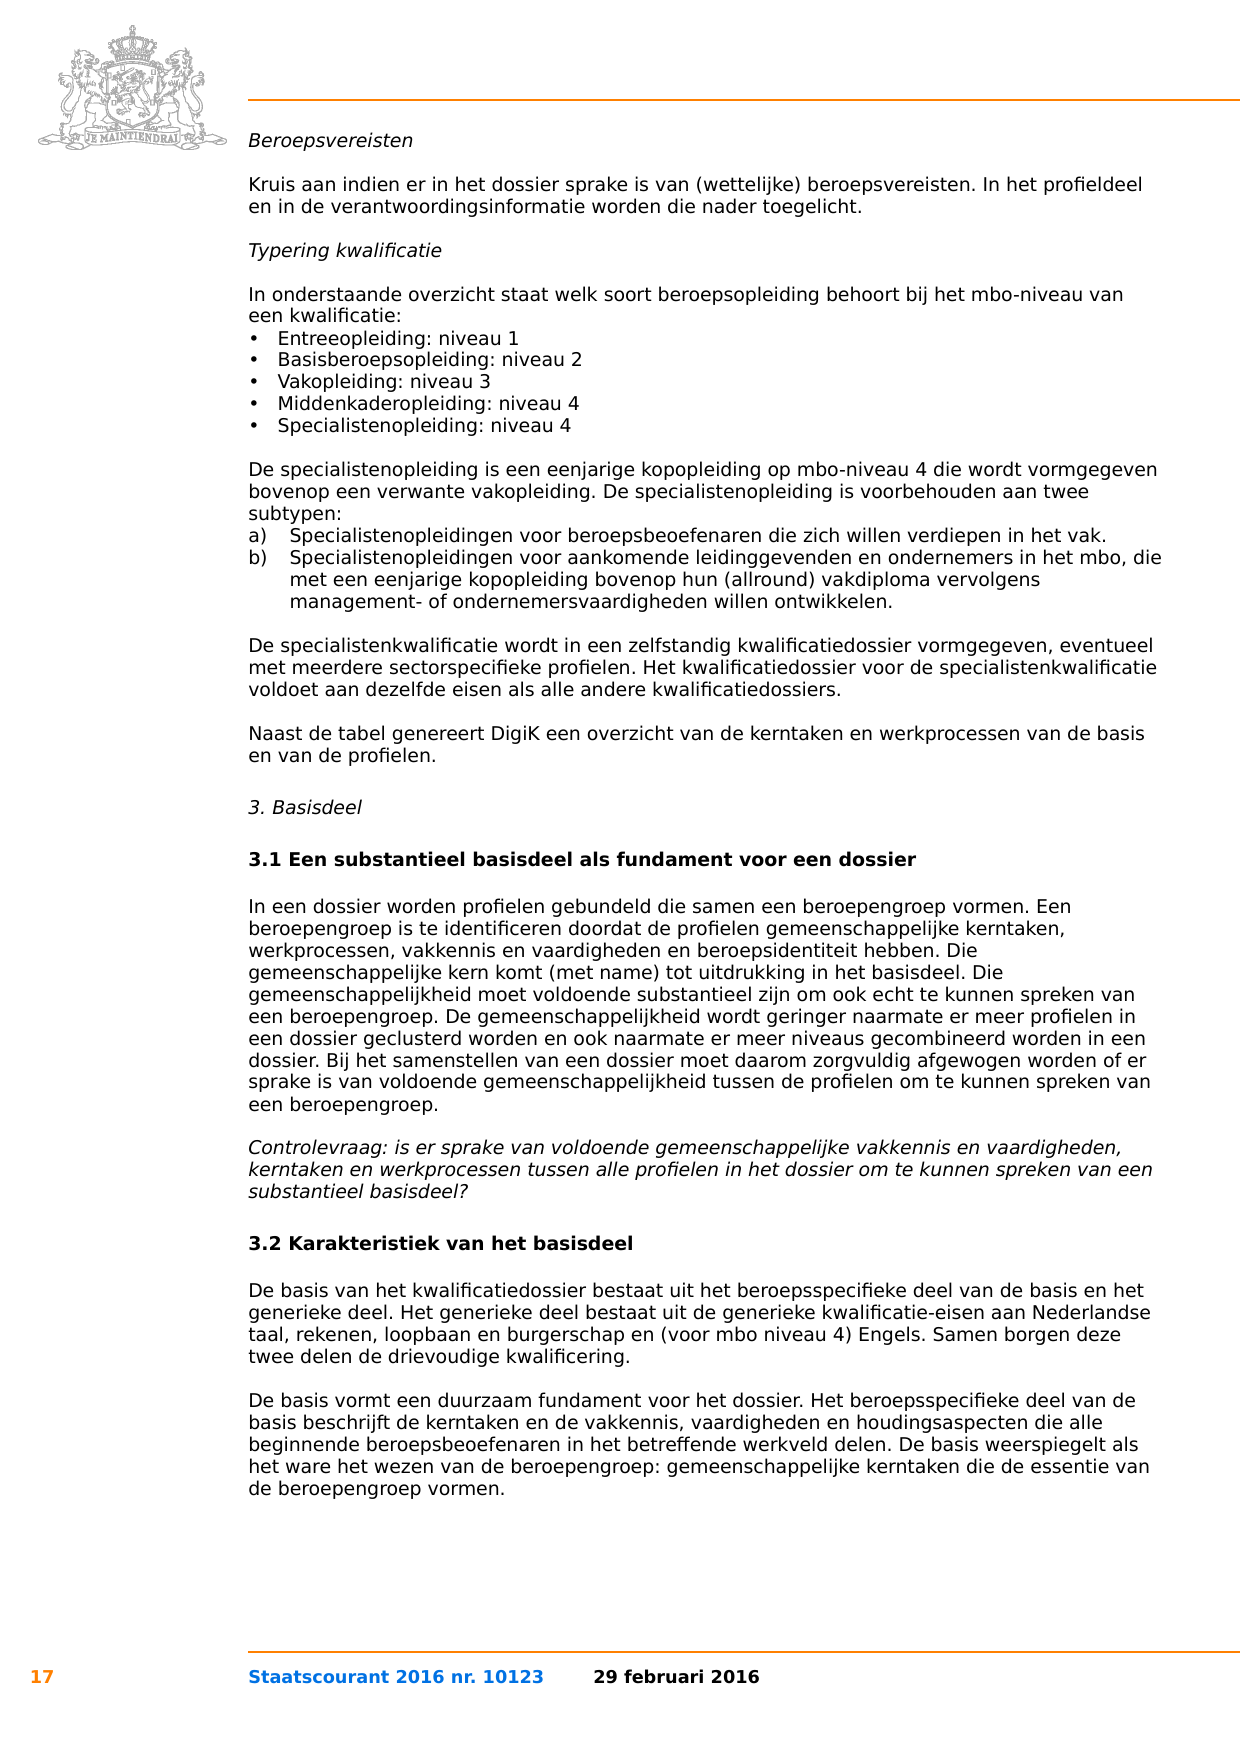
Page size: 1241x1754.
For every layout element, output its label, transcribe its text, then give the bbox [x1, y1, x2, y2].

text • Vakopleiding: niveau 3 [248, 371, 1163, 393]
subtitle 3.2 Karakteristiek van het basisdeel [248, 1233, 1163, 1255]
text • Entreeopleiding: niveau 1 [248, 327, 1163, 349]
text Kruis aan indien er in het dossier sprake is van (wettelijke) beroepsvereisten. In het profieldeel en in de verantwoordingsinformatie worden die nader toegelicht. [248, 174, 1163, 218]
text Controlevraag: is er sprake van voldoende gemeenschappelijke vakkennis en vaardigheden, kerntaken en werkprocessen tussen alle profielen in het dossier om te kunnen spreken van een substantieel basisdeel? [248, 1137, 1163, 1203]
text De specialistenopleiding is een eenjarige kopopleiding op mbo-niveau 4 die wordt vormgegeven bovenop een verwante vakopleiding. De specialistenopleiding is voorbehouden aan twee subtypen: [248, 459, 1163, 525]
text De basis vormt een duurzaam fundament voor het dossier. Het beroepsspecifieke deel van de basis beschrijft de kerntaken en de vakkennis, vaardigheden en houdingsaspecten die alle beginnende beroepsbeoefenaren in het betreffende werkveld delen. De basis weerspiegelt als het ware het wezen van de beroepengroep: gemeenschappelijke kerntaken die de essentie van de beroepengroep vormen. [248, 1390, 1163, 1500]
text In onderstaande overzicht staat welk soort beroepsopleiding behoort bij het mbo-niveau van een kwalificatie: [248, 283, 1163, 327]
subtitle Beroepsvereisten [248, 130, 1163, 152]
subtitle 3. Basisdeel [248, 797, 1163, 819]
text De specialistenkwalificatie wordt in een zelfstandig kwalificatiedossier vormgegeven, eventueel met meerdere sectorspecifieke profielen. Het kwalificatiedossier voor de specialistenkwalificatie voldoet aan dezelfde eisen als alle andere kwalificatiedossiers. [248, 635, 1163, 701]
text b) Specialistenopleidingen voor aankomende leidinggevenden en ondernemers in het mbo, die met een eenjarige kopopleiding bovenop hun (allround) vakdiploma vervolgens management- of ondernemersvaardigheden willen ontwikkelen. [248, 547, 1163, 613]
text a) Specialistenopleidingen voor beroepsbeoefenaren die zich willen verdiepen in het vak. [248, 525, 1163, 547]
picture [38, 25, 227, 150]
text Naast de tabel genereert DigiK een overzicht van de kerntaken en werkprocessen van de basis en van de profielen. [248, 723, 1163, 767]
text In een dossier worden profielen gebundeld die samen een beroepengroep vormen. Een beroepengroep is te identificeren doordat de profielen gemeenschappelijke kerntaken, werkprocessen, vakkennis en vaardigheden en beroepsidentiteit hebben. Die gemeenschappelijke kern komt (met name) tot uitdrukking in het basisdeel. Die gemeenschappelijkheid moet voldoende substantieel zijn om ook echt te kunnen spreken van een beroepengroep. De gemeenschappelijkheid wordt geringer naarmate er meer profielen in een dossier geclusterd worden en ook naarmate er meer niveaus gecombineerd worden in een dossier. Bij het samenstellen van een dossier moet daarom zorgvuldig afgewogen worden of er sprake is van voldoende gemeenschappelijkheid tussen de profielen om te kunnen spreken van een beroepengroep. [248, 896, 1163, 1115]
subtitle 3.1 Een substantieel basisdeel als fundament voor een dossier [248, 849, 1163, 871]
text • Specialistenopleiding: niveau 4 [248, 415, 1163, 437]
text • Middenkaderopleiding: niveau 4 [248, 393, 1163, 415]
subtitle Typering kwalificatie [248, 239, 1163, 262]
text • Basisberoepsopleiding: niveau 2 [248, 349, 1163, 371]
text De basis van het kwalificatiedossier bestaat uit het beroepsspecifieke deel van de basis en het generieke deel. Het generieke deel bestaat uit de generieke kwalificatie-eisen aan Nederlandse taal, rekenen, loopbaan en burgerschap en (voor mbo niveau 4) Engels. Samen borgen deze twee delen de drievoudige kwalificering. [248, 1280, 1163, 1368]
